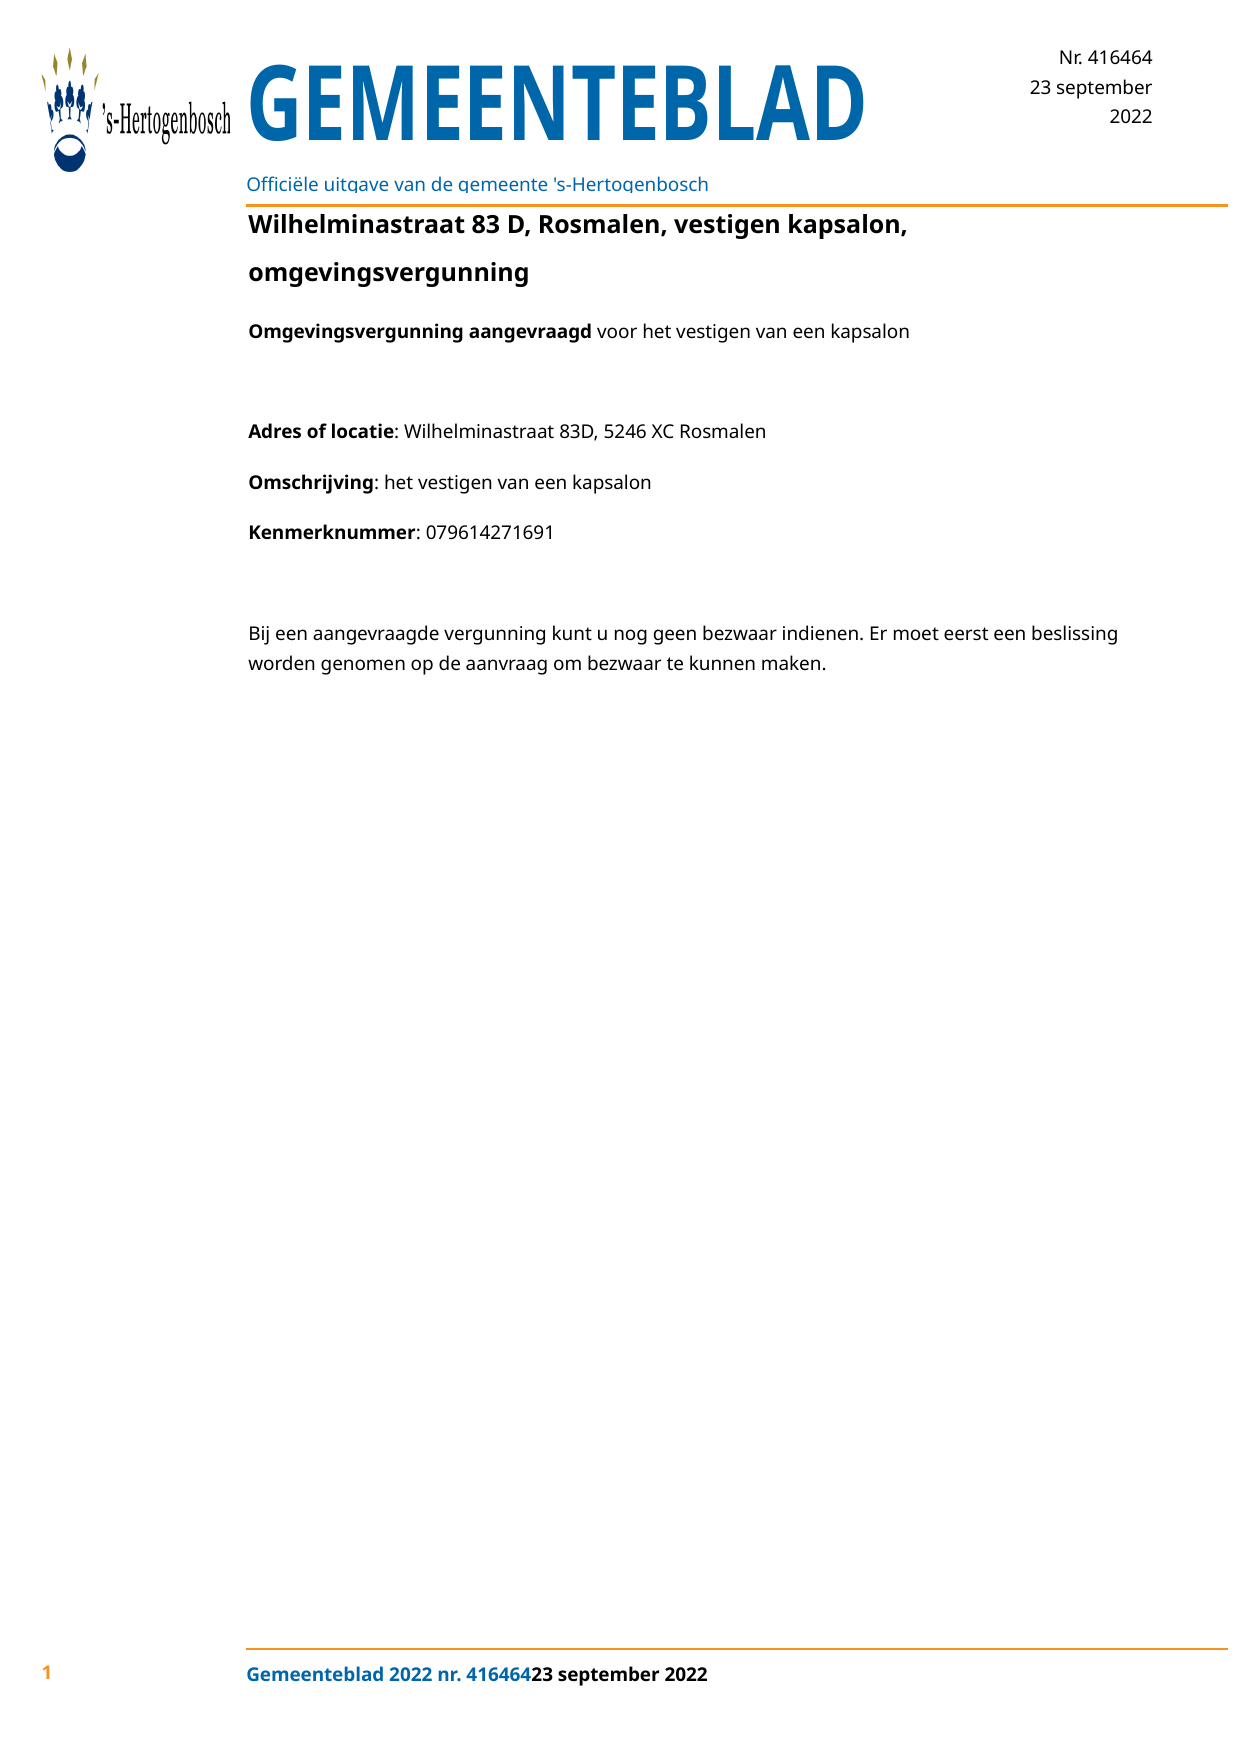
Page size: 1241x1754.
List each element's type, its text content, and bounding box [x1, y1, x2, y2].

text Adres of locatie: Wilhelminastraat 83D, 5246 XC Rosmalen [248, 419, 1152, 444]
text Wilhelminastraat 83 D, Rosmalen, vestigen kapsalon, omgevingsvergunning [248, 207, 1152, 288]
text Kenmerknummer: 079614271691 [248, 519, 1152, 545]
text Omschrijving: het vestigen van een kapsalon [248, 469, 1152, 495]
picture [41, 47, 231, 172]
text Omgevingsvergunning aangevraagd voor het vestigen van een kapsalon [248, 318, 1152, 344]
text Bij een aangevraagde vergunning kunt u nog geen bezwaar indienen. Er moet eerst een beslissing worden genomen op de aanvraag om bezwaar te kunnen maken. [248, 620, 1152, 676]
